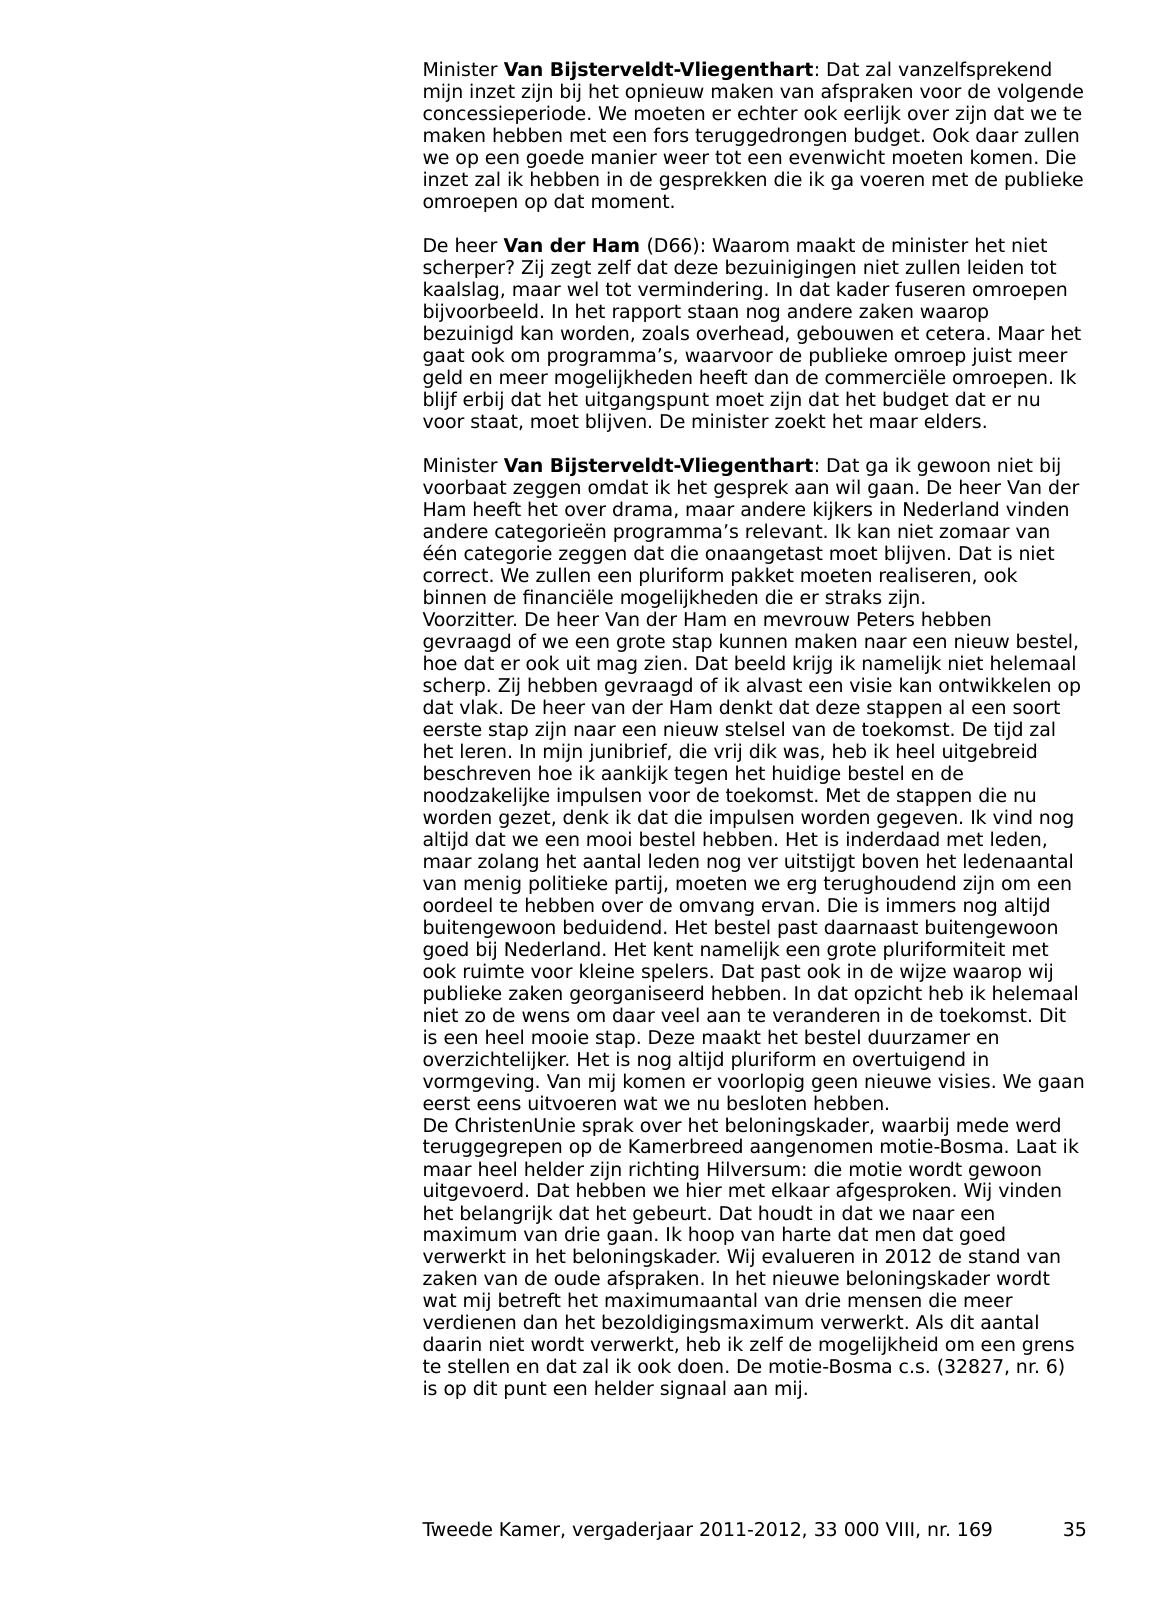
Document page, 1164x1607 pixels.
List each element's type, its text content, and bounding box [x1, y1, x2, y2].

text Minister Van Bijsterveldt-Vliegenthart: Dat ga ik gewoon niet bij voorbaat zeggen omdat ik het gesprek aan wil gaan. De heer Van der Ham heeft het over drama, maar andere kijkers in Nederland vinden andere categorieën programma’s relevant. Ik kan niet zomaar van één categorie zeggen dat die onaangetast moet blijven. Dat is niet correct. We zullen een pluriform pakket moeten realiseren, ook binnen de financiële mogelijkheden die er straks zijn. [422, 455, 1087, 609]
text De ChristenUnie sprak over het beloningskader, waarbij mede werd teruggegrepen op de Kamerbreed aangenomen motie-Bosma. Laat ik maar heel helder zijn richting Hilversum: die motie wordt gewoon uitgevoerd. Dat hebben we hier met elkaar afgesproken. Wij vinden het belangrijk dat het gebeurt. Dat houdt in dat we naar een maximum van drie gaan. Ik hoop van harte dat men dat goed verwerkt in het beloningskader. Wij evalueren in 2012 de stand van zaken van de oude afspraken. In het nieuwe beloningskader wordt wat mij betreft het maximumaantal van drie mensen die meer verdienen dan het bezoldigingsmaximum verwerkt. Als dit aantal daarin niet wordt verwerkt, heb ik zelf de mogelijkheid om een grens te stellen en dat zal ik ook doen. De motie-Bosma c.s. (32827, nr. 6) is op dit punt een helder signaal aan mij. [422, 1114, 1087, 1400]
text De heer Van der Ham (D66): Waarom maakt de minister het niet scherper? Zij zegt zelf dat deze bezuinigingen niet zullen leiden tot kaalslag, maar wel tot vermindering. In dat kader fuseren omroepen bijvoorbeeld. In het rapport staan nog andere zaken waarop bezuinigd kan worden, zoals overhead, gebouwen et cetera. Maar het gaat ook om programma’s, waarvoor de publieke omroep juist meer geld en meer mogelijkheden heeft dan de commerciële omroepen. Ik blijf erbij dat het uitgangspunt moet zijn dat het budget dat er nu voor staat, moet blijven. De minister zoekt het maar elders. [422, 235, 1087, 433]
text Voorzitter. De heer Van der Ham en mevrouw Peters hebben gevraagd of we een grote stap kunnen maken naar een nieuw bestel, hoe dat er ook uit mag zien. Dat beeld krijg ik namelijk niet helemaal scherp. Zij hebben gevraagd of ik alvast een visie kan ontwikkelen op dat vlak. De heer van der Ham denkt dat deze stappen al een soort eerste stap zijn naar een nieuw stelsel van de toekomst. De tijd zal het leren. In mijn junibrief, die vrij dik was, heb ik heel uitgebreid beschreven hoe ik aankijk tegen het huidige bestel en de noodzakelijke impulsen voor de toekomst. Met de stappen die nu worden gezet, denk ik dat die impulsen worden gegeven. Ik vind nog altijd dat we een mooi bestel hebben. Het is inderdaad met leden, maar zolang het aantal leden nog ver uitstijgt boven het ledenaantal van menig politieke partij, moeten we erg terughoudend zijn om een oordeel te hebben over de omvang ervan. Die is immers nog altijd buitengewoon beduidend. Het bestel past daarnaast buitengewoon goed bij Nederland. Het kent namelijk een grote pluriformiteit met ook ruimte voor kleine spelers. Dat past ook in de wijze waarop wij publieke zaken georganiseerd hebben. In dat opzicht heb ik helemaal niet zo de wens om daar veel aan te veranderen in de toekomst. Dit is een heel mooie stap. Deze maakt het bestel duurzamer en overzichtelijker. Het is nog altijd pluriform en overtuigend in vormgeving. Van mij komen er voorlopig geen nieuwe visies. We gaan eerst eens uitvoeren wat we nu besloten hebben. [422, 609, 1087, 1114]
text Minister Van Bijsterveldt-Vliegenthart: Dat zal vanzelfsprekend mijn inzet zijn bij het opnieuw maken van afspraken voor de volgende concessieperiode. We moeten er echter ook eerlijk over zijn dat we te maken hebben met een fors teruggedrongen budget. Ook daar zullen we op een goede manier weer tot een evenwicht moeten komen. Die inzet zal ik hebben in de gesprekken die ik ga voeren met de publieke omroepen op dat moment. [422, 59, 1087, 213]
